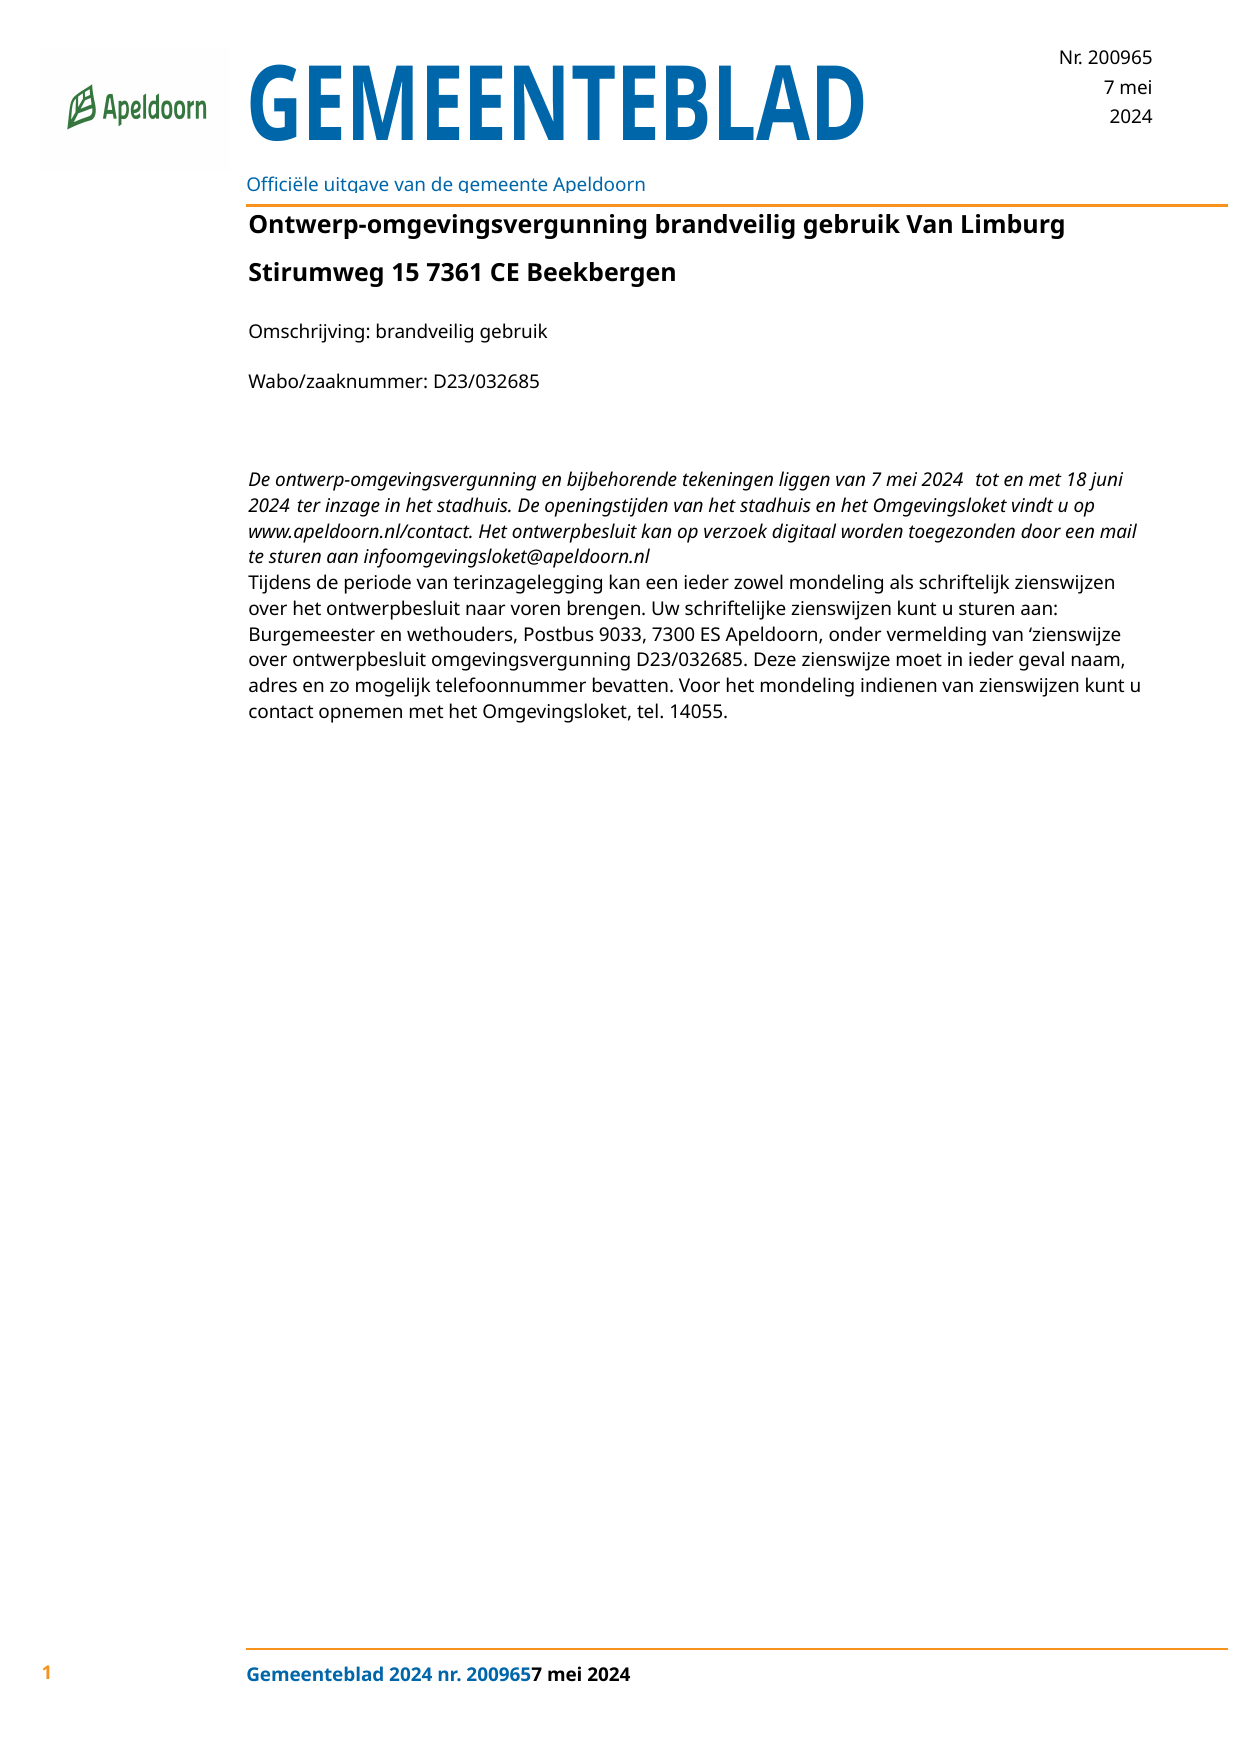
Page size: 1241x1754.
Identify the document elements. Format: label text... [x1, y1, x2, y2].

picture [41, 47, 231, 172]
text Ontwerp-omgevingsvergunning brandveilig gebruik Van Limburg Stirumweg 15 7361 CE Beekbergen [248, 207, 1152, 288]
text Wabo/zaaknummer: D23/032685 [248, 368, 1152, 394]
text Omschrijving: brandveilig gebruik [248, 318, 1152, 344]
text De ontwerp-omgevingsvergunning en bijbehorende tekeningen liggen van 7 mei 2024 tot en met 18 juni 2024 ter inzage in het stadhuis. De openingstijden van het stadhuis en het Omgevingsloket vindt u op www.apeldoorn.nl/contact. Het ontwerpbesluit kan op verzoek digitaal worden toegezonden door een mail te sturen aan infoomgevingsloket@apeldoorn.nl [248, 467, 1152, 569]
text Tijdens de periode van terinzagelegging kan een ieder zowel mondeling als schriftelijk zienswijzen over het ontwerpbesluit naar voren brengen. Uw schriftelijke zienswijzen kunt u sturen aan: Burgemeester en wethouders, Postbus 9033, 7300 ES Apeldoorn, onder vermelding van ‘zienswijze over ontwerpbesluit omgevingsvergunning D23/032685. Deze zienswijze moet in ieder geval naam, adres en zo mogelijk telefoonnummer bevatten. Voor het mondeling indienen van zienswijzen kunt u contact opnemen met het Omgevingsloket, tel. 14055. [248, 569, 1152, 724]
